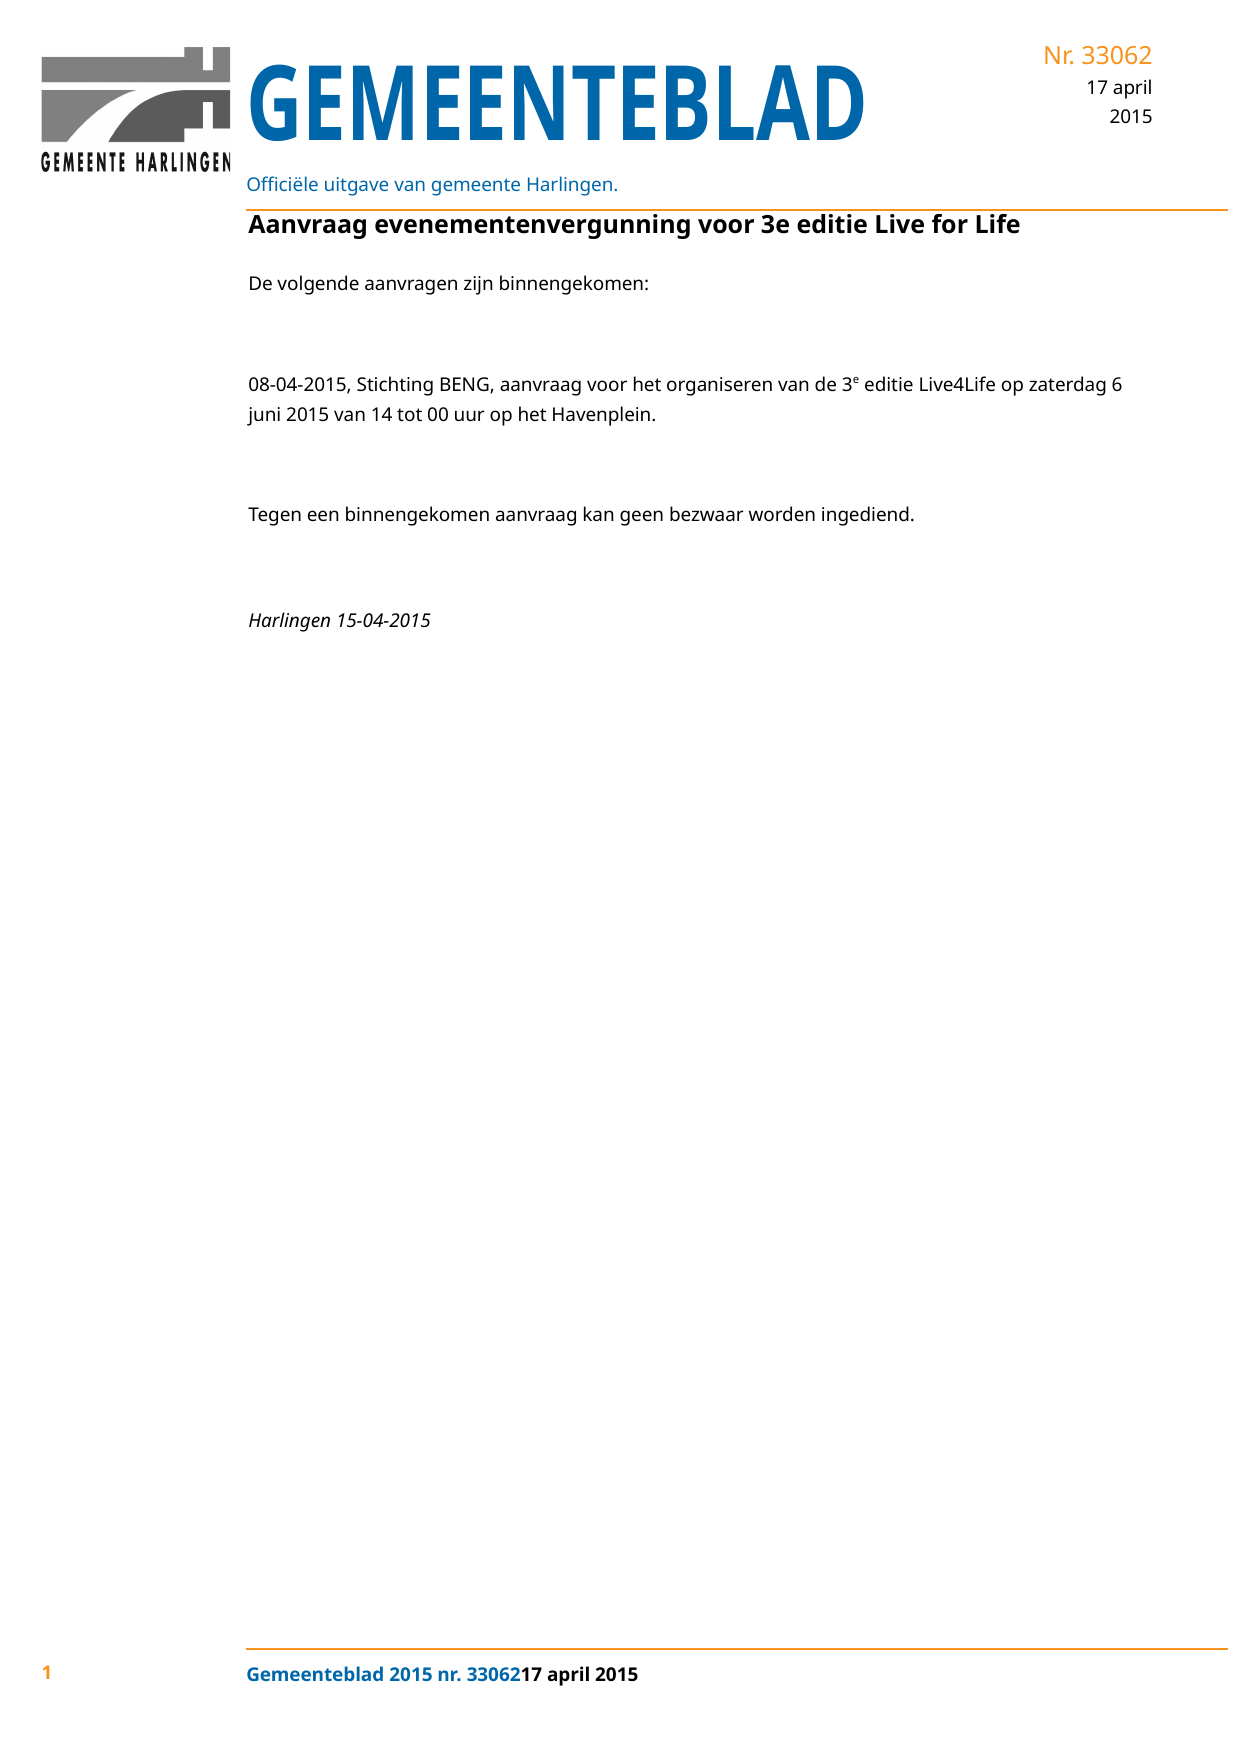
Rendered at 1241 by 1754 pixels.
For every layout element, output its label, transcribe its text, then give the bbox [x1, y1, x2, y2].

text Tegen een binnengekomen aanvraag kan geen bezwaar worden ingediend. [248, 502, 1152, 527]
text De volgende aanvragen zijn binnengekomen: [248, 270, 1152, 296]
picture [41, 47, 231, 172]
text Aanvraag evenementenvergunning voor 3e editie Live for Life [248, 211, 1152, 241]
text Harlingen 15-04-2015 [248, 607, 1152, 633]
text 08-04-2015, Stichting BENG, aanvraag voor het organiseren van de 3e editie Live4Life op zaterdag 6 juni 2015 van 14 tot 00 uur op het Havenplein. [248, 371, 1152, 426]
